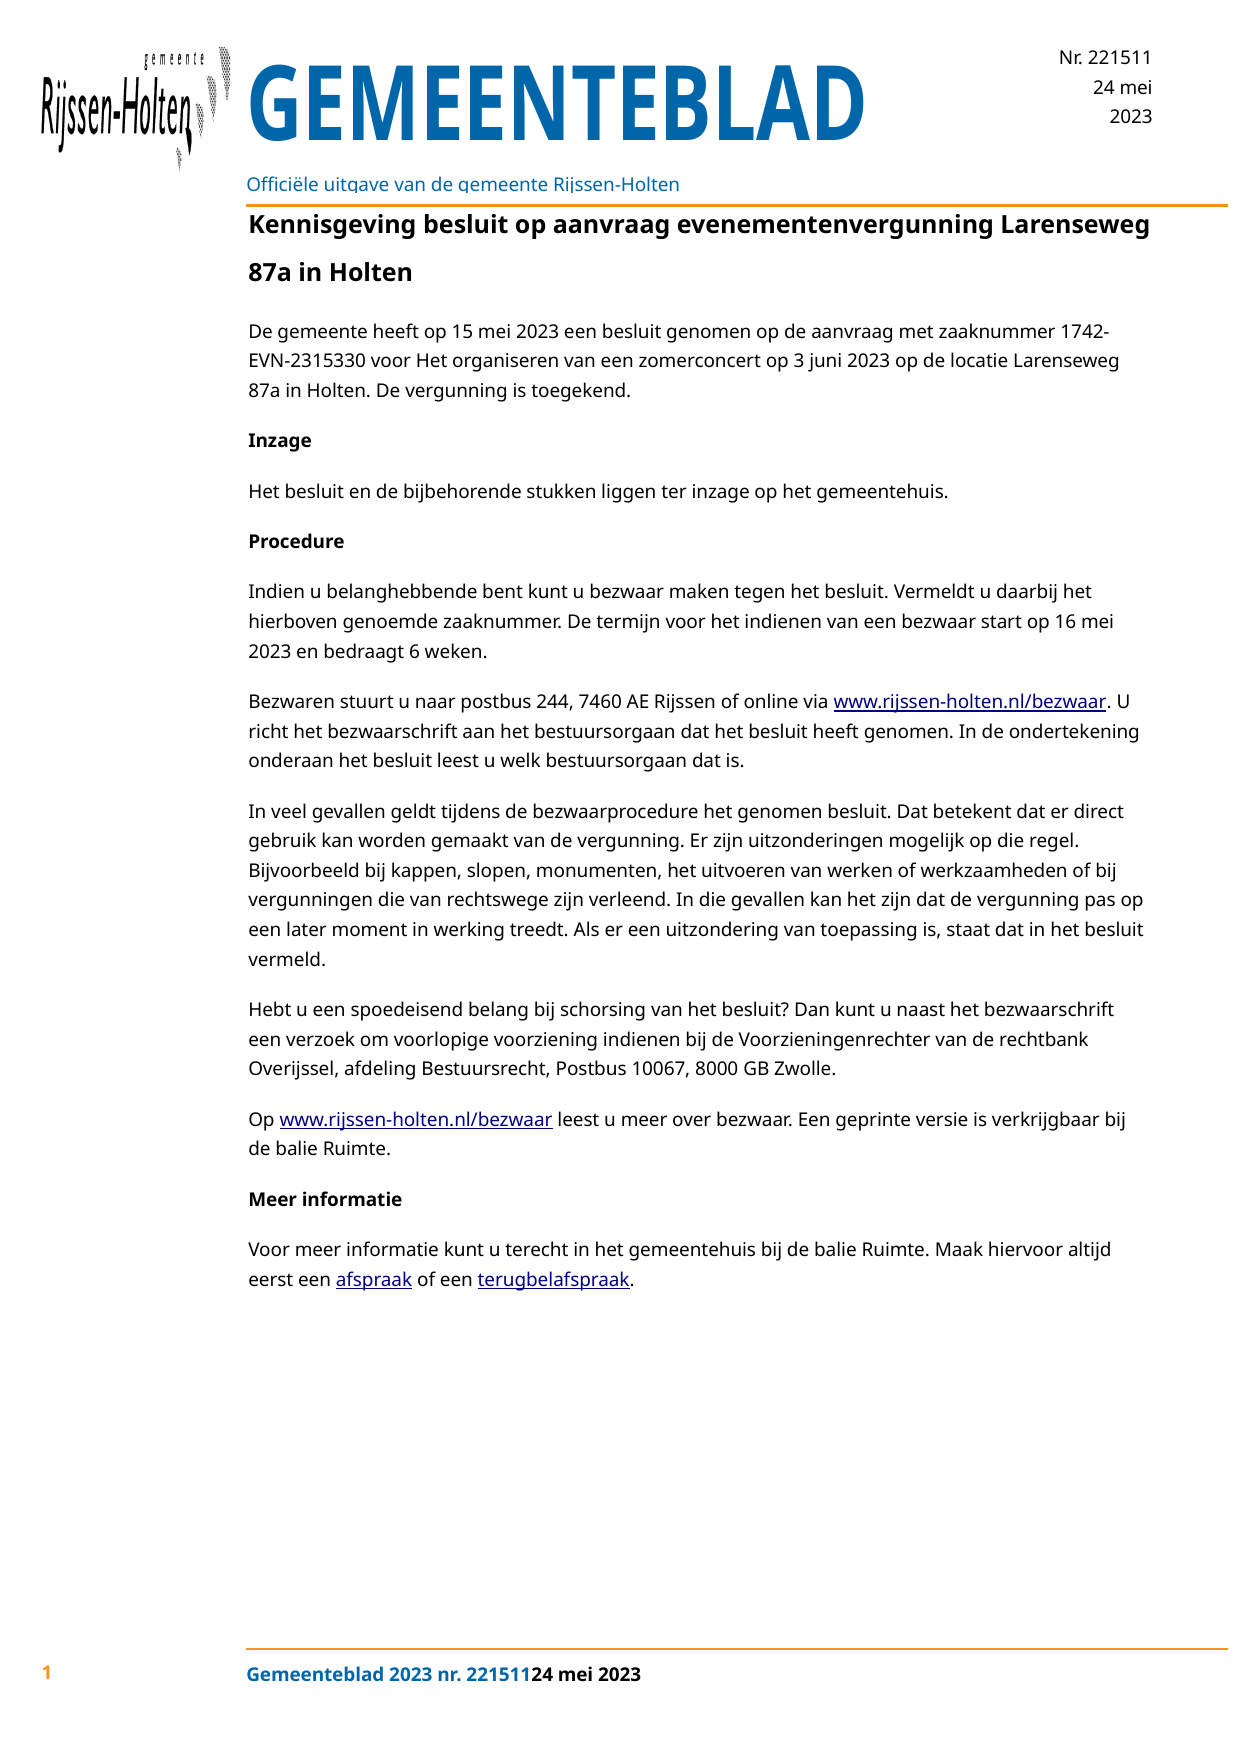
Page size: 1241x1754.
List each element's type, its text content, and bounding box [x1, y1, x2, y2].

text Inzage [248, 427, 1152, 453]
text Hebt u een spoedeisend belang bij schorsing van het besluit? Dan kunt u naast het bezwaarschrift een verzoek om voorlopige voorziening indienen bij de Voorzieningenrechter van de rechtbank Overijssel, afdeling Bestuursrecht, Postbus 10067, 8000 GB Zwolle. [248, 996, 1152, 1081]
text De gemeente heeft op 15 mei 2023 een besluit genomen op de aanvraag met zaaknummer 1742-EVN-2315330 voor Het organiseren van een zomerconcert op 3 juni 2023 op de locatie Larenseweg 87a in Holten. De vergunning is toegekend. [248, 318, 1152, 403]
text Op www.rijssen-holten.nl/bezwaar leest u meer over bezwaar. Een geprinte versie is verkrijgbaar bij de balie Ruimte. [248, 1106, 1152, 1161]
text Procedure [248, 528, 1152, 554]
text Het besluit en de bijbehorende stukken liggen ter inzage op het gemeentehuis. [248, 478, 1152, 504]
picture [41, 47, 231, 172]
text In veel gevallen geldt tijdens de bezwaarprocedure het genomen besluit. Dat betekent dat er direct gebruik kan worden gemaakt van de vergunning. Er zijn uitzonderingen mogelijk op die regel. Bijvoorbeeld bij kappen, slopen, monumenten, het uitvoeren van werken of werkzaamheden of bij vergunningen die van rechtswege zijn verleend. In die gevallen kan het zijn dat de vergunning pas op een later moment in werking treedt. Als er een uitzondering van toepassing is, staat dat in het besluit vermeld. [248, 798, 1152, 972]
text Bezwaren stuurt u naar postbus 244, 7460 AE Rijssen of online via www.rijssen-holten.nl/bezwaar. U richt het bezwaarschrift aan het bestuursorgaan dat het besluit heeft genomen. In de ondertekening onderaan het besluit leest u welk bestuursorgaan dat is. [248, 688, 1152, 773]
text Voor meer informatie kunt u terecht in het gemeentehuis bij de balie Ruimte. Maak hiervoor altijd eerst een afspraak of een terugbelafspraak. [248, 1236, 1152, 1292]
text Indien u belanghebbende bent kunt u bezwaar maken tegen het besluit. Vermeldt u daarbij het hierboven genoemde zaaknummer. De termijn voor het indienen van een bezwaar start op 16 mei 2023 en bedraagt 6 weken. [248, 579, 1152, 664]
text Meer informatie [248, 1186, 1152, 1212]
text Kennisgeving besluit op aanvraag evenementenvergunning Larenseweg 87a in Holten [248, 207, 1152, 288]
